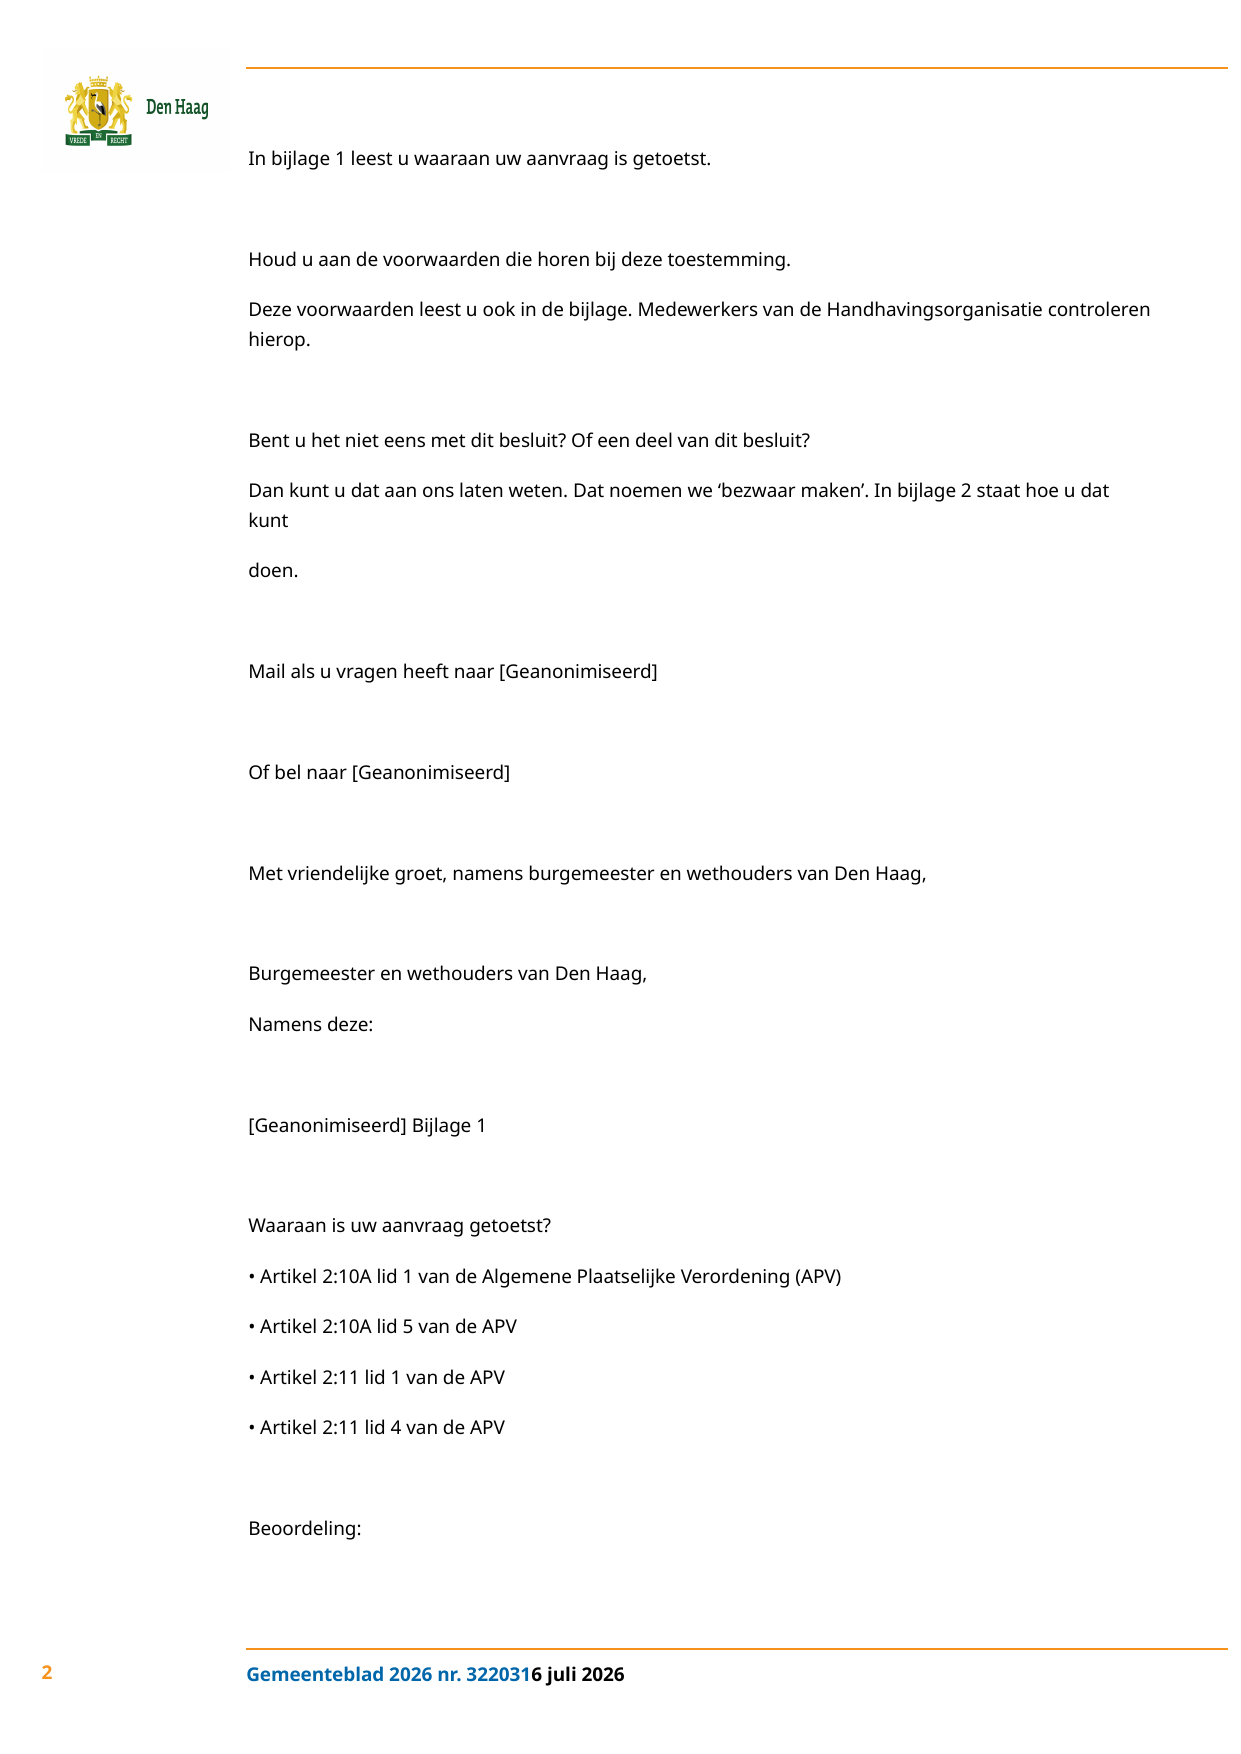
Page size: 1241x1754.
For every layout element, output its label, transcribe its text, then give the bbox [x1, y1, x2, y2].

text Burgemeester en wethouders van Den Haag, [248, 961, 1152, 986]
text Deze voorwaarden leest u ook in de bijlage. Medewerkers van de Handhavingsorganisatie controleren hierop. [248, 296, 1152, 352]
text • Artikel 2:10A lid 5 van de APV [248, 1313, 1152, 1339]
text • Artikel 2:10A lid 1 van de Algemene Plaatselijke Verordening (APV) [248, 1263, 1152, 1289]
text Namens deze: [248, 1011, 1152, 1037]
text Houd u aan de voorwaarden die horen bij deze toestemming. [248, 246, 1152, 272]
text Mail als u vragen heeft naar [Geanonimiseerd] [248, 658, 1152, 684]
text • Artikel 2:11 lid 1 van de APV [248, 1364, 1152, 1390]
text Met vriendelijke groet, namens burgemeester en wethouders van Den Haag, [248, 860, 1152, 886]
text In bijlage 1 leest u waaraan uw aanvraag is getoetst. [248, 145, 1152, 171]
picture [41, 47, 231, 172]
text Bent u het niet eens met dit besluit? Of een deel van dit besluit? [248, 427, 1152, 453]
text Waaraan is uw aanvraag getoetst? [248, 1213, 1152, 1238]
text [Geanonimiseerd] Bijlage 1 [248, 1112, 1152, 1138]
text • Artikel 2:11 lid 4 van de APV [248, 1414, 1152, 1440]
text doen. [248, 557, 1152, 583]
text Dan kunt u dat aan ons laten weten. Dat noemen we ‘bezwaar maken’. In bijlage 2 staat hoe u dat kunt [248, 477, 1152, 533]
text Of bel naar [Geanonimiseerd] [248, 759, 1152, 785]
text Beoordeling: [248, 1515, 1152, 1541]
